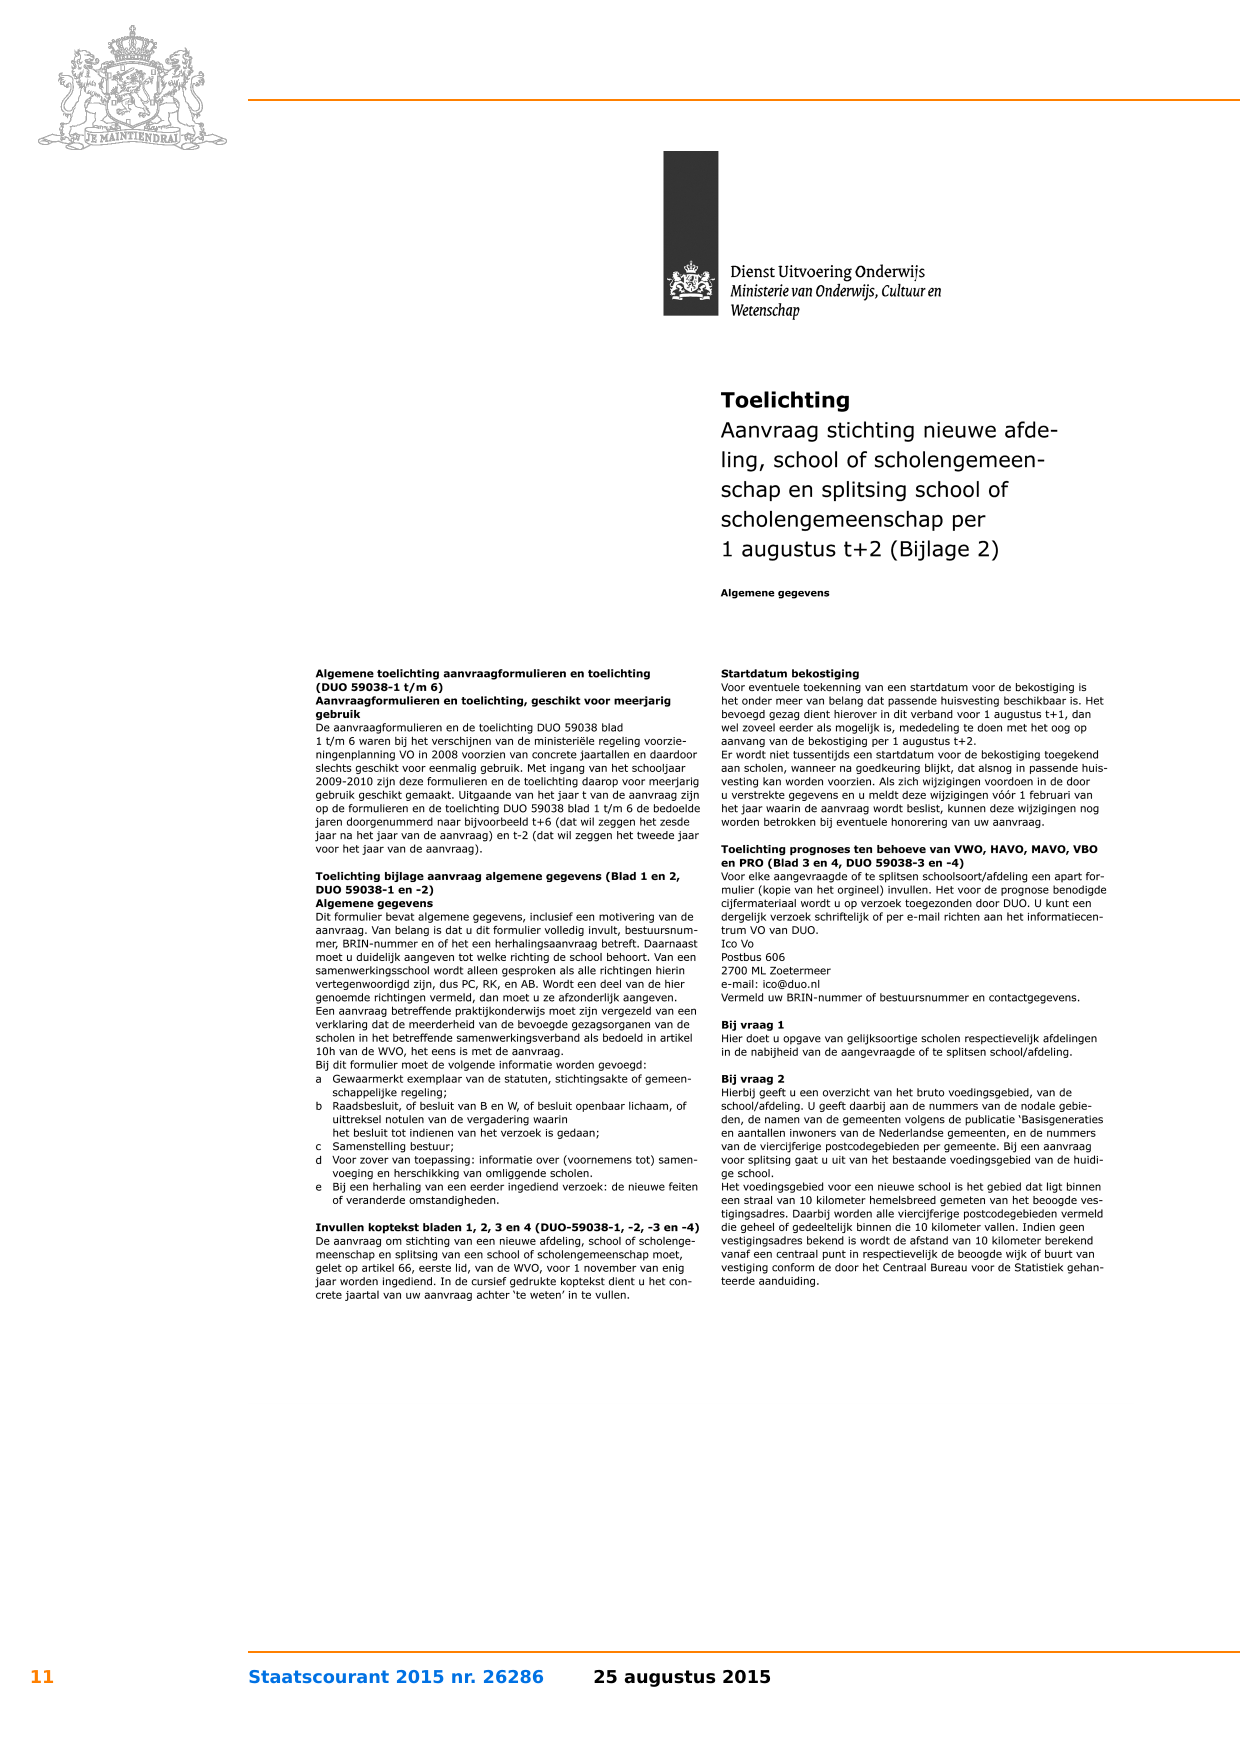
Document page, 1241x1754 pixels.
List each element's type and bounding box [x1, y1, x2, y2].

picture [248, 151, 1134, 1404]
picture [38, 25, 227, 150]
